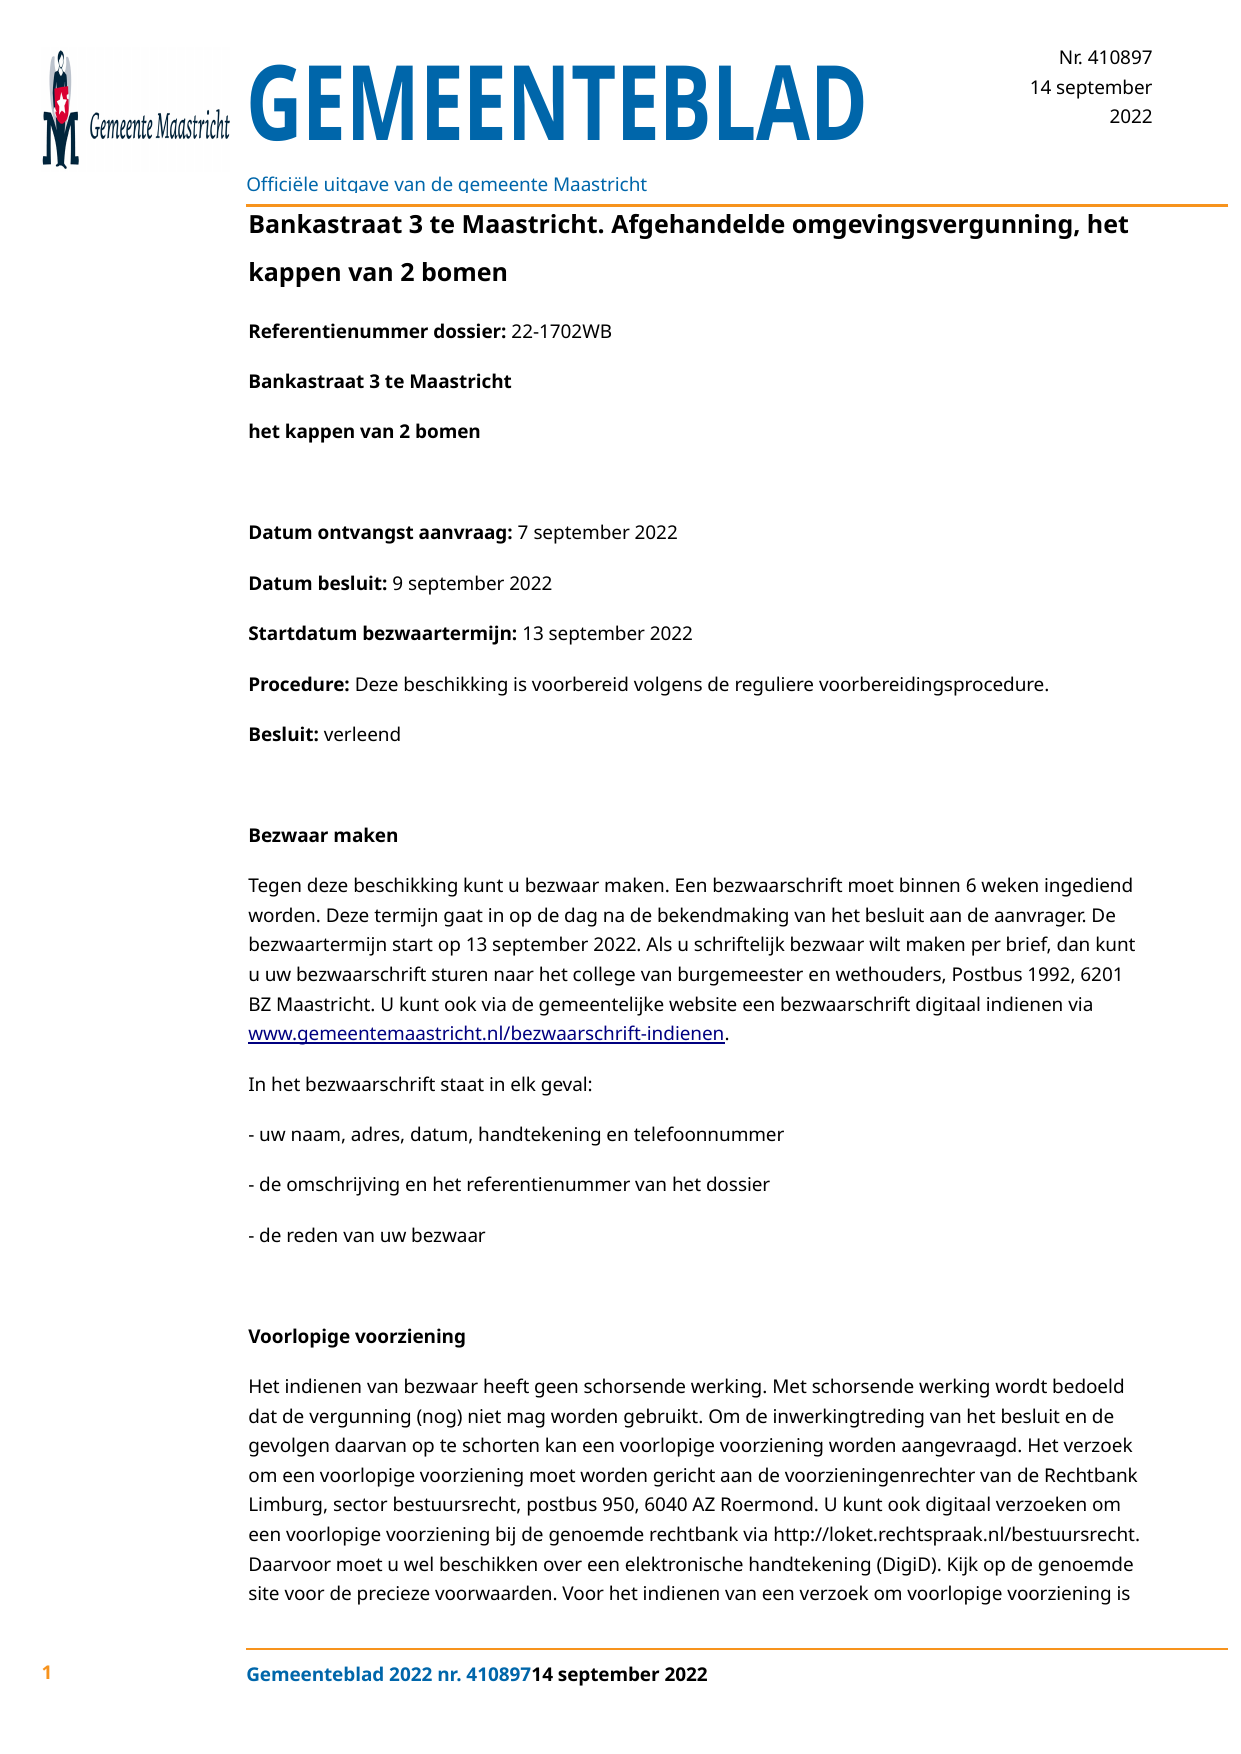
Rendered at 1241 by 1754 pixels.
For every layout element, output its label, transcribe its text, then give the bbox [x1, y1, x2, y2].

text In het bezwaarschrift staat in elk geval: [248, 1071, 1152, 1097]
text - uw naam, adres, datum, handtekening en telefoonnummer [248, 1121, 1152, 1147]
text Datum ontvangst aanvraag: 7 september 2022 [248, 519, 1152, 545]
text - de omschrijving en het referentienummer van het dossier [248, 1172, 1152, 1197]
text Datum besluit: 9 september 2022 [248, 570, 1152, 596]
text Tegen deze beschikking kunt u bezwaar maken. Een bezwaarschrift moet binnen 6 weken ingediend worden. Deze termijn gaat in op de dag na de bekendmaking van het besluit aan de aanvrager. De bezwaartermijn start op 13 september 2022. Als u schriftelijk bezwaar wilt maken per brief, dan kunt u uw bezwaarschrift sturen naar het college van burgemeester en wethouders, Postbus 1992, 6201 BZ Maastricht. U kunt ook via de gemeentelijke website een bezwaarschrift digitaal indienen via www.gemeentemaastricht.nl/bezwaarschrift-indienen. [248, 872, 1152, 1046]
text - de reden van uw bezwaar [248, 1222, 1152, 1248]
picture [41, 47, 231, 172]
text het kappen van 2 bomen [248, 419, 1152, 444]
text Procedure: Deze beschikking is voorbereid volgens de reguliere voorbereidingsprocedure. [248, 671, 1152, 697]
text Referentienummer dossier: 22-1702WB [248, 318, 1152, 344]
text Voorlopige voorziening [248, 1323, 1152, 1349]
text Bankastraat 3 te Maastricht. Afgehandelde omgevingsvergunning, het kappen van 2 bomen [248, 207, 1152, 288]
text Bezwaar maken [248, 822, 1152, 848]
text Het indienen van bezwaar heeft geen schorsende werking. Met schorsende werking wordt bedoeld dat de vergunning (nog) niet mag worden gebruikt. Om de inwerkingtreding van het besluit en de gevolgen daarvan op te schorten kan een voorlopige voorziening worden aangevraagd. Het verzoek om een voorlopige voorziening moet worden gericht aan de voorzieningenrechter van de Rechtbank Limburg, sector bestuursrecht, postbus 950, 6040 AZ Roermond. U kunt ook digitaal verzoeken om een voorlopige voorziening bij de genoemde rechtbank via http://loket.rechtspraak.nl/bestuursrecht. Daarvoor moet u wel beschikken over een elektronische handtekening (DigiD). Kijk op de genoemde site voor de precieze voorwaarden. Voor het indienen van een verzoek om voorlopige voorziening is [248, 1373, 1152, 1606]
text Startdatum bezwaartermijn: 13 september 2022 [248, 620, 1152, 646]
text Bankastraat 3 te Maastricht [248, 368, 1152, 394]
text Besluit: verleend [248, 721, 1152, 747]
